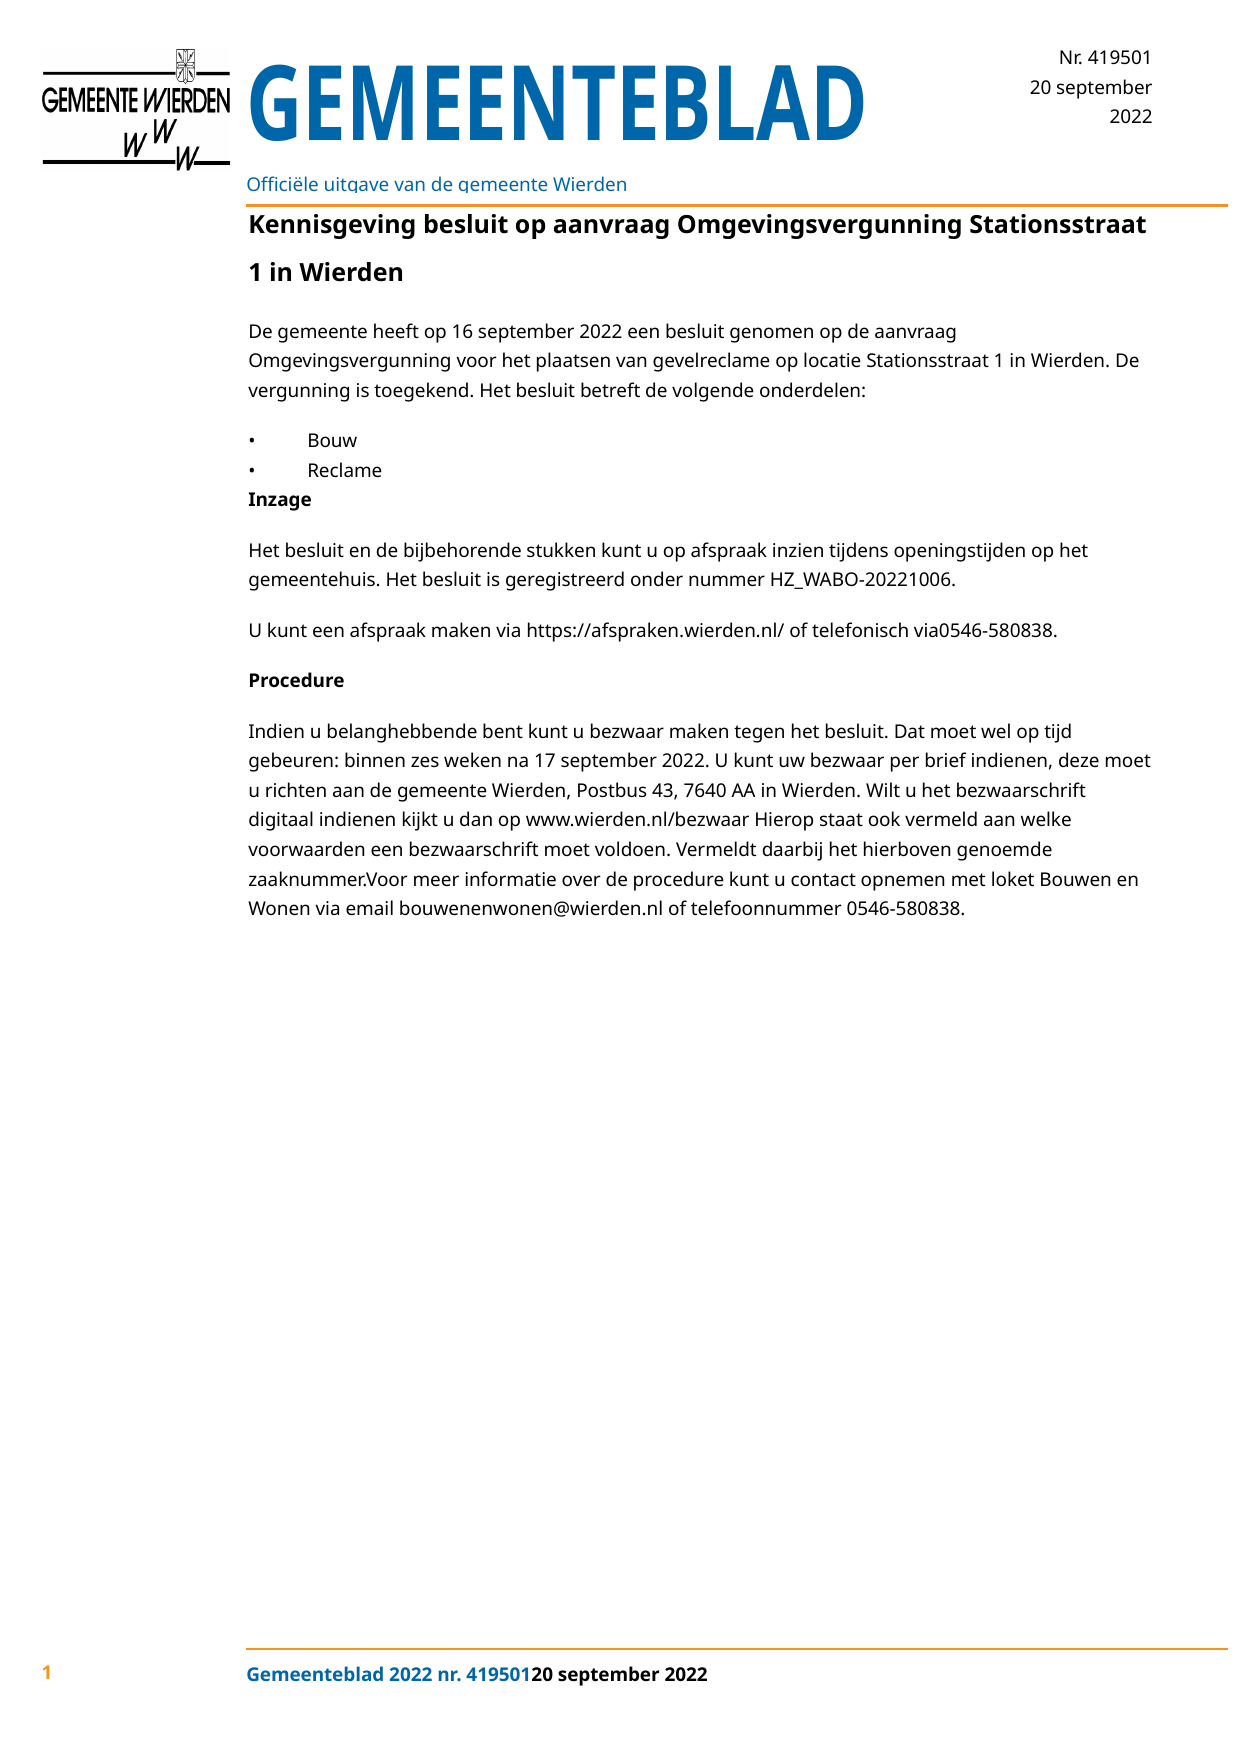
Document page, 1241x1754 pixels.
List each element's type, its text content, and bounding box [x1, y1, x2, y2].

text Het besluit en de bijbehorende stukken kunt u op afspraak inzien tijdens openingstijden op het gemeentehuis. Het besluit is geregistreerd onder nummer HZ_WABO-20221006. [248, 537, 1152, 592]
picture [41, 47, 231, 172]
text De gemeente heeft op 16 september 2022 een besluit genomen op de aanvraag Omgevingsvergunning voor het plaatsen van gevelreclame op locatie Stationsstraat 1 in Wierden. De vergunning is toegekend. Het besluit betreft de volgende onderdelen: [248, 318, 1152, 403]
text U kunt een afspraak maken via https://afspraken.wierden.nl/ of telefonisch via0546-580838. [248, 617, 1152, 643]
text Inzage [248, 487, 1152, 512]
list Reclame [248, 457, 1152, 483]
text Indien u belanghebbende bent kunt u bezwaar maken tegen het besluit. Dat moet wel op tijd gebeuren: binnen zes weken na 17 september 2022. U kunt uw bezwaar per brief indienen, deze moet u richten aan de gemeente Wierden, Postbus 43, 7640 AA in Wierden. Wilt u het bezwaarschrift digitaal indienen kijkt u dan op www.wierden.nl/bezwaar Hierop staat ook vermeld aan welke voorwaarden een bezwaarschrift moet voldoen. Vermeldt daarbij het hierboven genoemde zaaknummer.Voor meer informatie over de procedure kunt u contact opnemen met loket Bouwen en Wonen via email bouwenenwonen@wierden.nl of telefoonnummer 0546-580838. [248, 718, 1152, 921]
text Kennisgeving besluit op aanvraag Omgevingsvergunning Stationsstraat 1 in Wierden [248, 207, 1152, 288]
list Bouw [248, 427, 1152, 453]
text Procedure [248, 667, 1152, 693]
